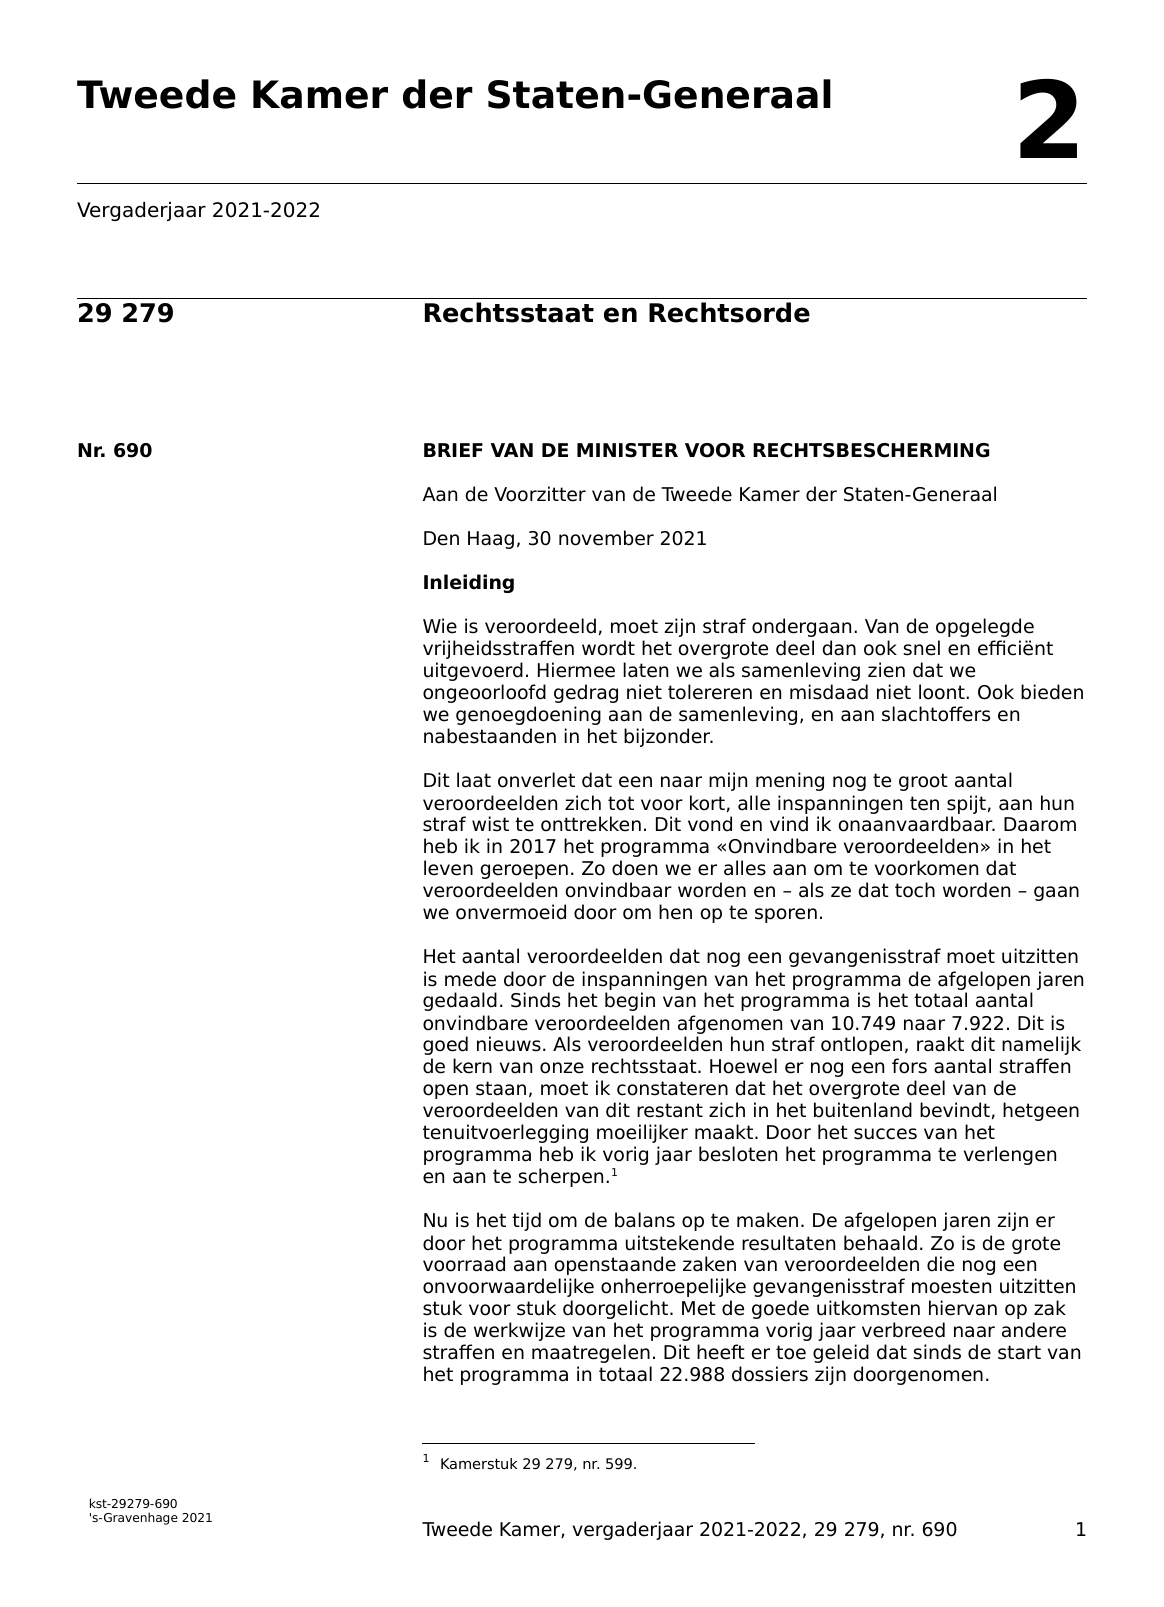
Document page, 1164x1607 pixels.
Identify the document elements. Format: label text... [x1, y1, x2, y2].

text Aan de Voorzitter van de Tweede Kamer der Staten-Generaal [422, 484, 1087, 506]
subtitle 29 279 Rechtsstaat en Rechtsorde [77, 299, 1087, 329]
subtitle Inleiding [422, 572, 1087, 594]
text Nu is het tijd om de balans op te maken. De afgelopen jaren zijn er door het programma uitstekende resultaten behaald. Zo is de grote voorraad aan openstaande zaken van veroordeelden die nog een onvoorwaardelijke onherroepelijke gevangenisstraf moesten uitzitten stuk voor stuk doorgelicht. Met de goede uitkomsten hiervan op zak is de werkwijze van het programma vorig jaar verbreed naar andere straffen en maatregelen. Dit heeft er toe geleid dat sinds de start van het programma in totaal 22.988 dossiers zijn doorgenomen. [422, 1210, 1087, 1386]
table_header Tweede Kamer der Staten-Generaal [77, 59, 886, 183]
subtitle Nr. 690 BRIEF VAN DE MINISTER VOOR RECHTSBESCHERMING [77, 440, 1087, 462]
text Den Haag, 30 november 2021 [422, 528, 1087, 550]
table_header 2 [886, 59, 1087, 183]
text Dit laat onverlet dat een naar mijn mening nog te groot aantal veroordeelden zich tot voor kort, alle inspanningen ten spijt, aan hun straf wist te onttrekken. Dit vond en vind ik onaanvaardbaar. Daarom heb ik in 2017 het programma «Onvindbare veroordeelden» in het leven geroepen. Zo doen we er alles aan om te voorkomen dat veroordeelden onvindbaar worden en – als ze dat toch worden – gaan we onvermoeid door om hen op te sporen. [422, 770, 1087, 924]
text Wie is veroordeeld, moet zijn straf ondergaan. Van de opgelegde vrijheidsstraffen wordt het overgrote deel dan ook snel en efficiënt uitgevoerd. Hiermee laten we als samenleving zien dat we ongeoorloofd gedrag niet tolereren en misdaad niet loont. Ook bieden we genoegdoening aan de samenleving, en aan slachtoffers en nabestaanden in het bijzonder. [422, 616, 1087, 748]
text Het aantal veroordeelden dat nog een gevangenisstraf moet uitzitten is mede door de inspanningen van het programma de afgelopen jaren gedaald. Sinds het begin van het programma is het totaal aantal onvindbare veroordeelden afgenomen van 10.749 naar 7.922. Dit is goed nieuws. Als veroordeelden hun straf ontlopen, raakt dit namelijk de kern van onze rechtsstaat. Hoewel er nog een fors aantal straffen open staan, moet ik constateren dat het overgrote deel van de veroordeelden van dit restant zich in het buitenland bevindt, hetgeen tenuitvoerlegging moeilijker maakt. Door het succes van het programma heb ik vorig jaar besloten het programma te verlengen en aan te scherpen. [422, 946, 1087, 1188]
text kst-29279-690 [88, 1497, 323, 1511]
text Kamerstuk 29 279, nr. 599. [422, 1452, 1087, 1474]
table_cell Vergaderjaar 2021-2022 [77, 184, 1087, 298]
text 's-Gravenhage 2021 [88, 1511, 323, 1525]
